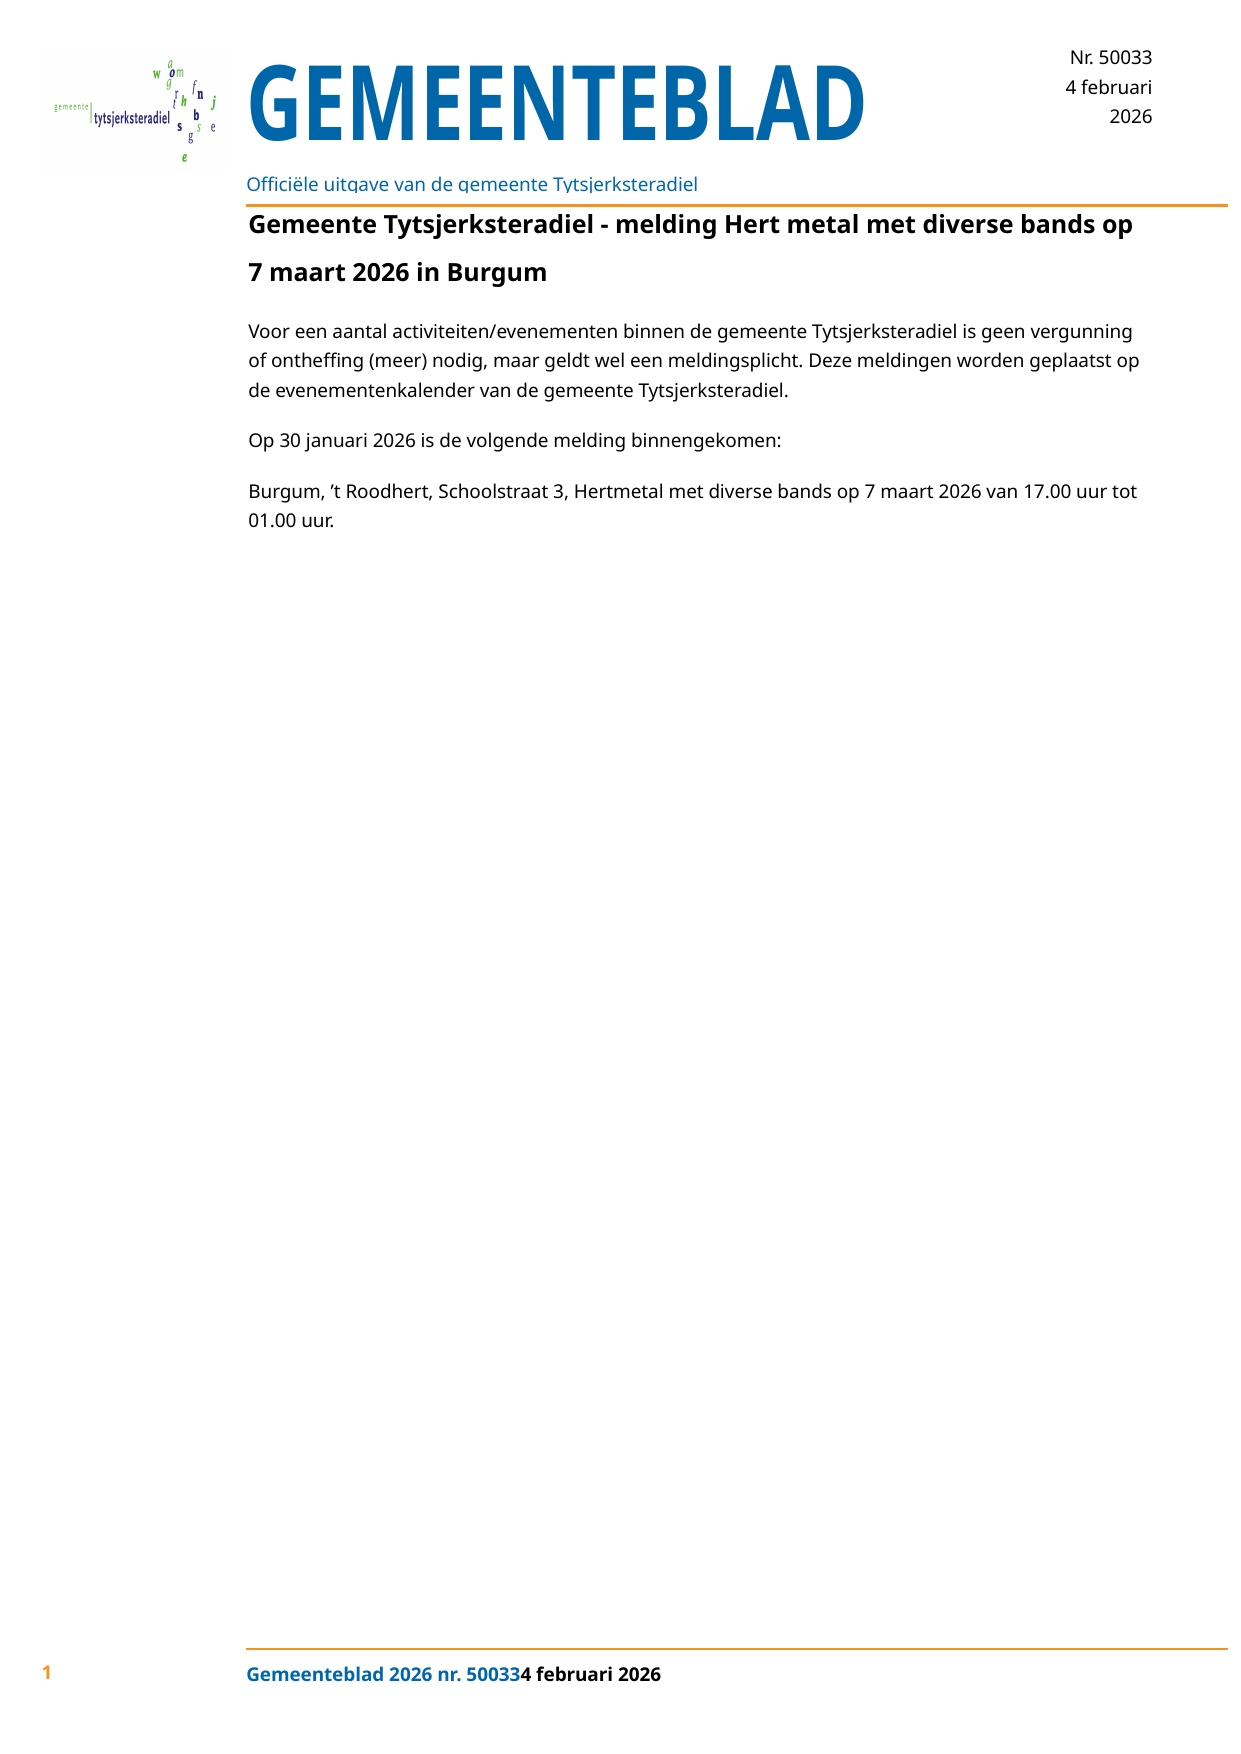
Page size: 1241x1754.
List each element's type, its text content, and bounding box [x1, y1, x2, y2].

picture [41, 47, 231, 172]
text Burgum, ’t Roodhert, Schoolstraat 3, Hertmetal met diverse bands op 7 maart 2026 van 17.00 uur tot 01.00 uur. [248, 478, 1152, 533]
text Op 30 januari 2026 is de volgende melding binnengekomen: [248, 427, 1152, 453]
text Gemeente Tytsjerksteradiel - melding Hert metal met diverse bands op 7 maart 2026 in Burgum [248, 207, 1152, 288]
text Voor een aantal activiteiten/evenementen binnen de gemeente Tytsjerksteradiel is geen vergunning of ontheffing (meer) nodig, maar geldt wel een meldingsplicht. Deze meldingen worden geplaatst op de evenementenkalender van de gemeente Tytsjerksteradiel. [248, 318, 1152, 403]
